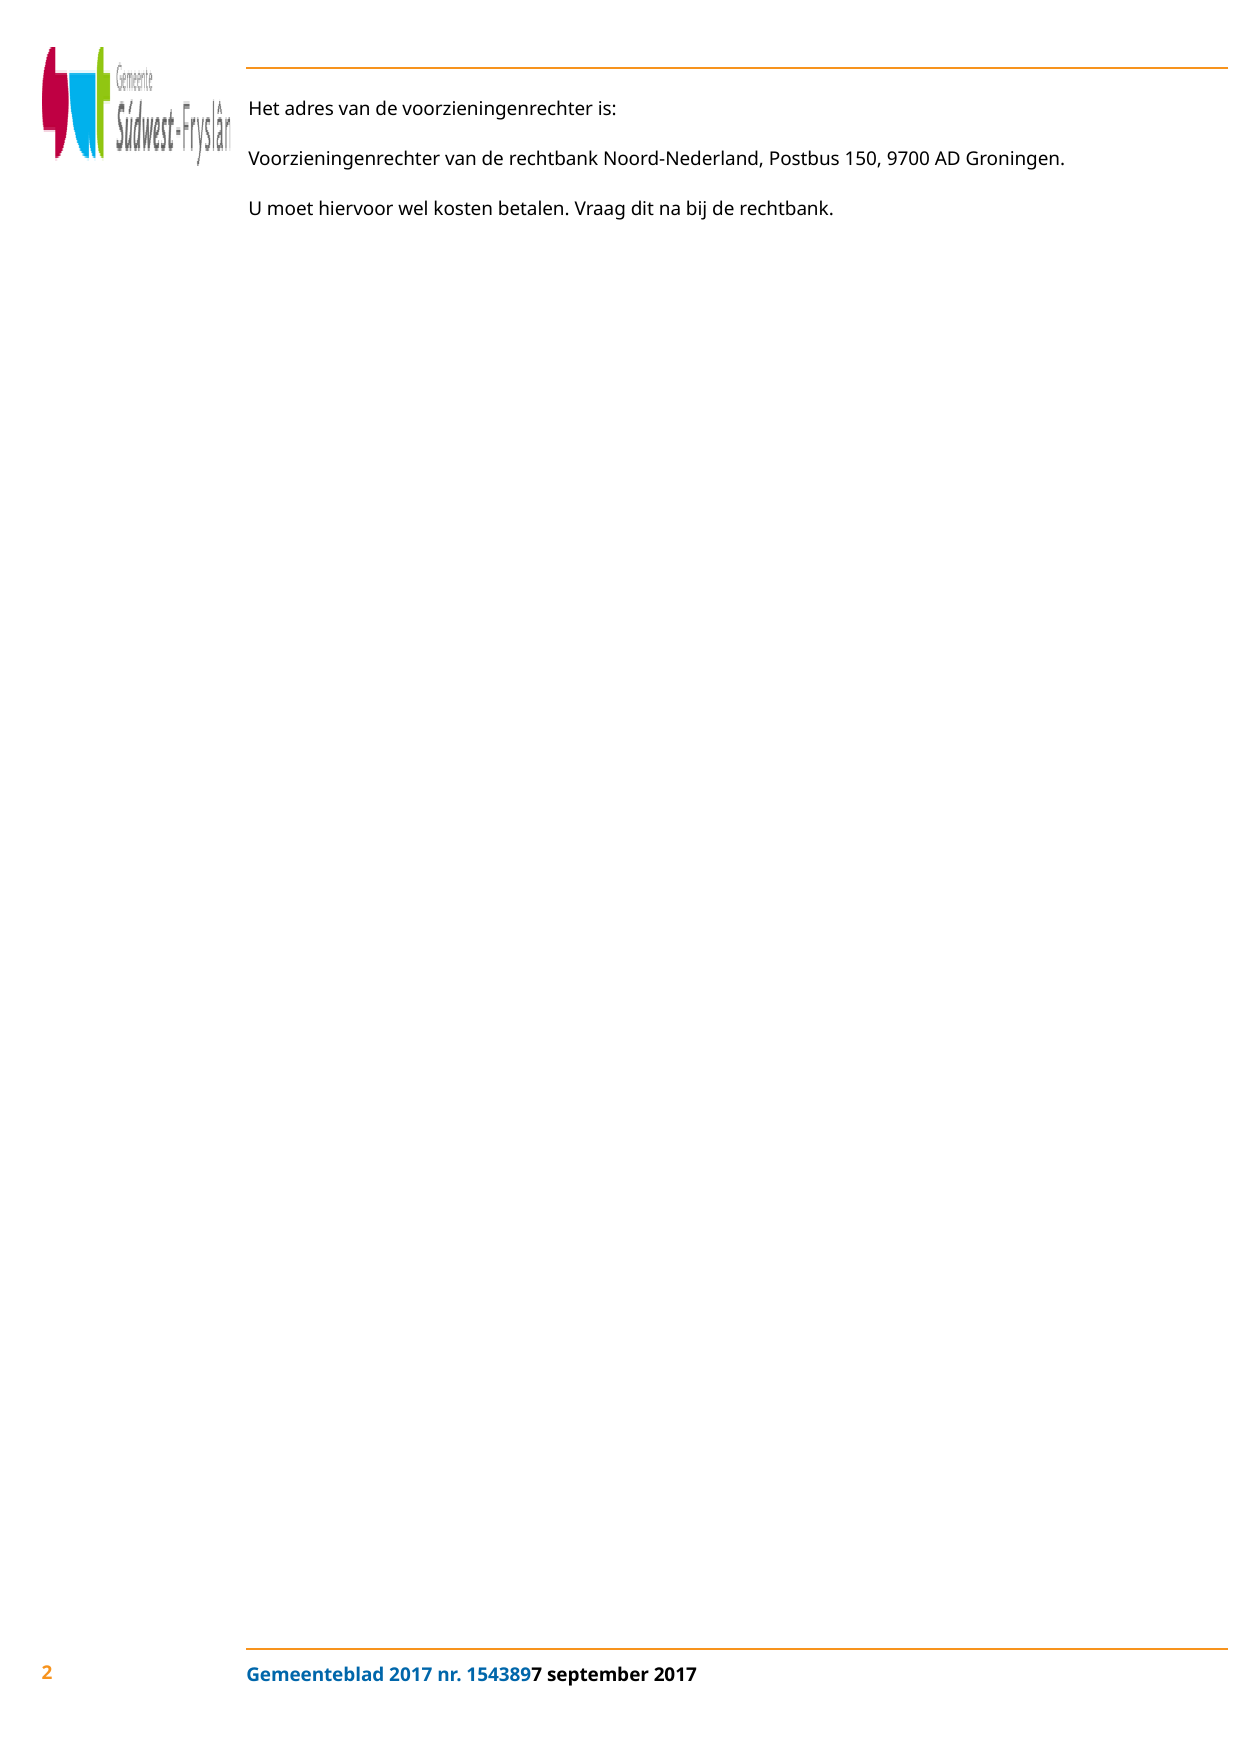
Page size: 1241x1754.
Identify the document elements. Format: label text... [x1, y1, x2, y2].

picture [41, 47, 231, 172]
text Voorzieningenrechter van de rechtbank Noord-Nederland, Postbus 150, 9700 AD Groningen. [248, 145, 1152, 171]
text U moet hiervoor wel kosten betalen. Vraag dit na bij de rechtbank. [248, 196, 1152, 221]
text Het adres van de voorzieningenrechter is: [248, 95, 1152, 121]
